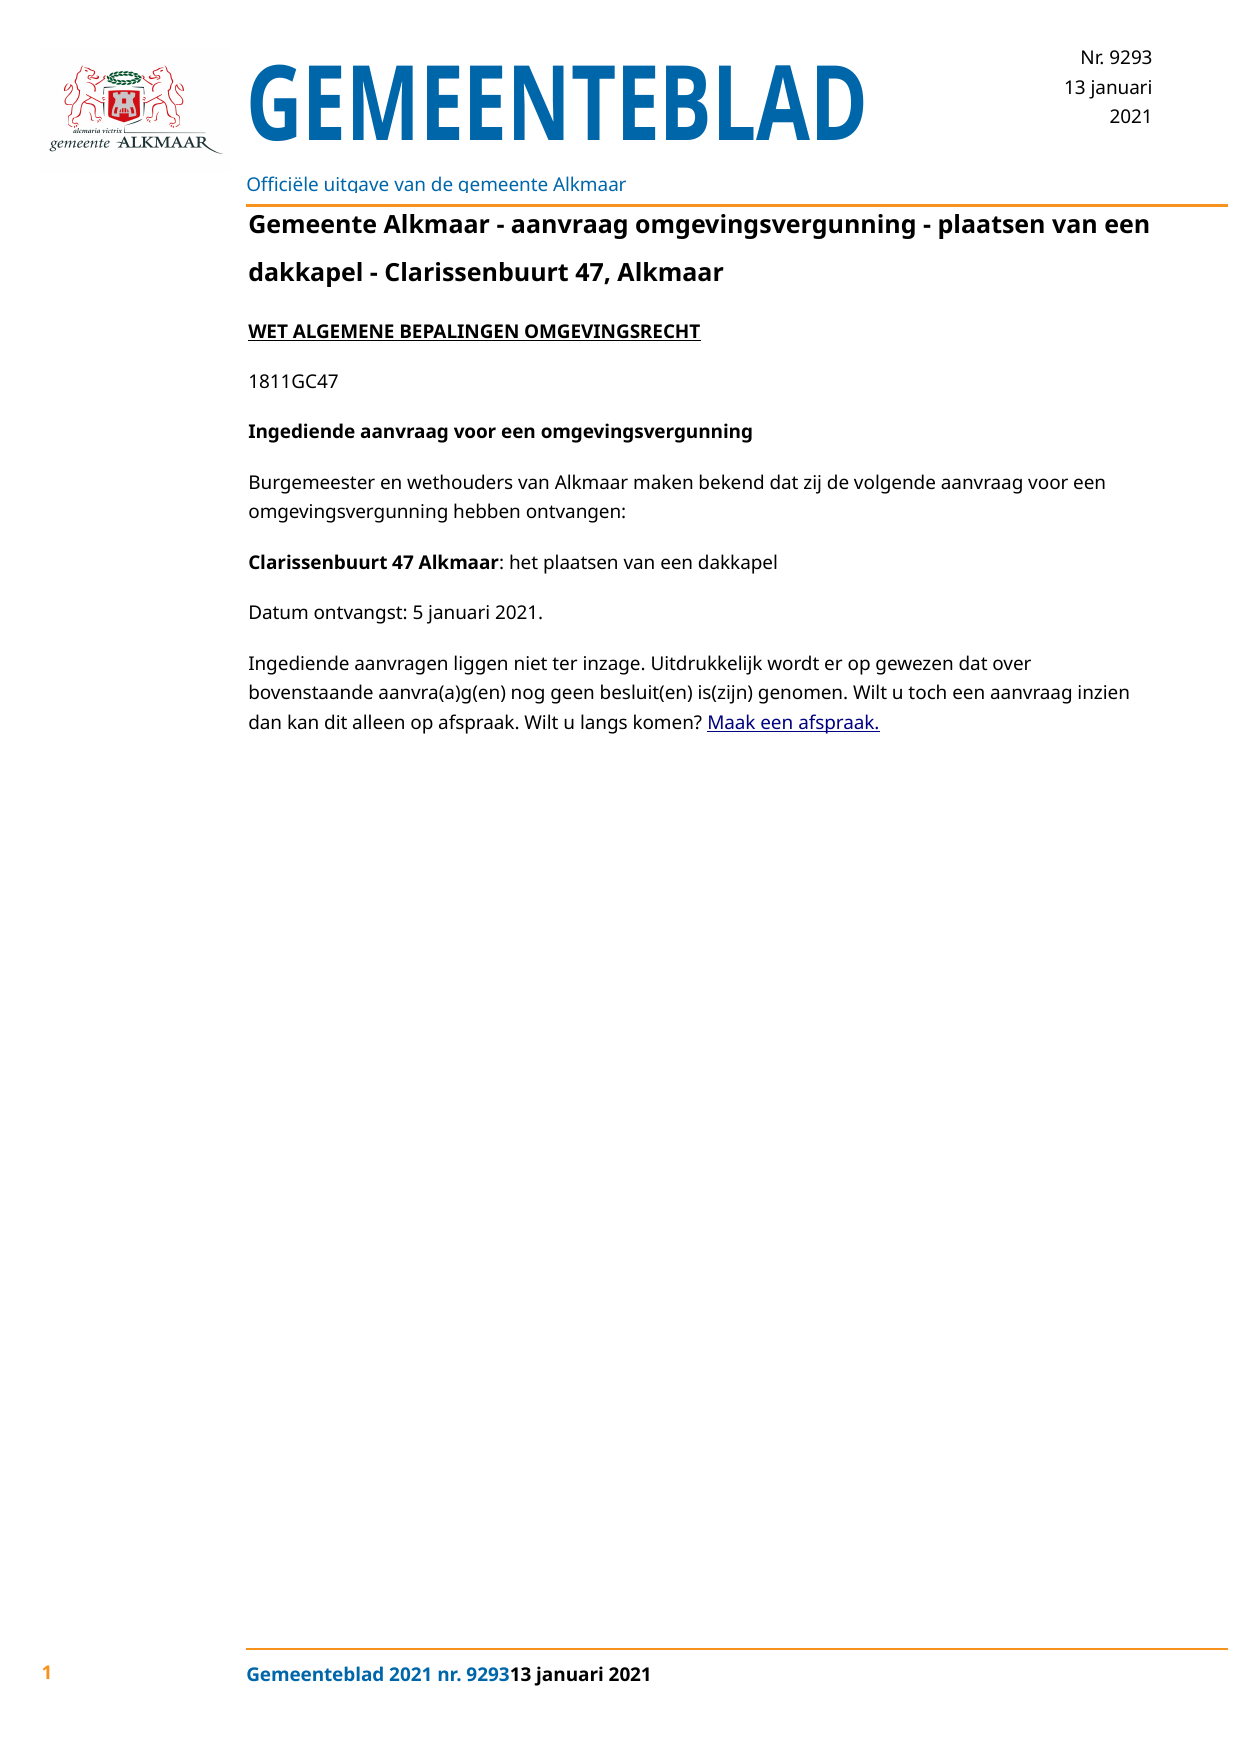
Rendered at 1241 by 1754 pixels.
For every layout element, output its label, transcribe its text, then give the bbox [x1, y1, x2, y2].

text WET ALGEMENE BEPALINGEN OMGEVINGSRECHT [248, 318, 1152, 344]
text Clarissenbuurt 47 Alkmaar: het plaatsen van een dakkapel [248, 549, 1152, 575]
text 1811GC47 [248, 368, 1152, 394]
picture [41, 47, 231, 172]
text Ingediende aanvragen liggen niet ter inzage. Uitdrukkelijk wordt er op gewezen dat over bovenstaande aanvra(a)g(en) nog geen besluit(en) is(zijn) genomen. Wilt u toch een aanvraag inzien dan kan dit alleen op afspraak. Wilt u langs komen? Maak een afspraak. [248, 650, 1152, 735]
text Ingediende aanvraag voor een omgevingsvergunning [248, 419, 1152, 444]
text Datum ontvangst: 5 januari 2021. [248, 599, 1152, 625]
text Burgemeester en wethouders van Alkmaar maken bekend dat zij de volgende aanvraag voor een omgevingsvergunning hebben ontvangen: [248, 469, 1152, 524]
text Gemeente Alkmaar - aanvraag omgevingsvergunning - plaatsen van een dakkapel - Clarissenbuurt 47, Alkmaar [248, 207, 1152, 288]
